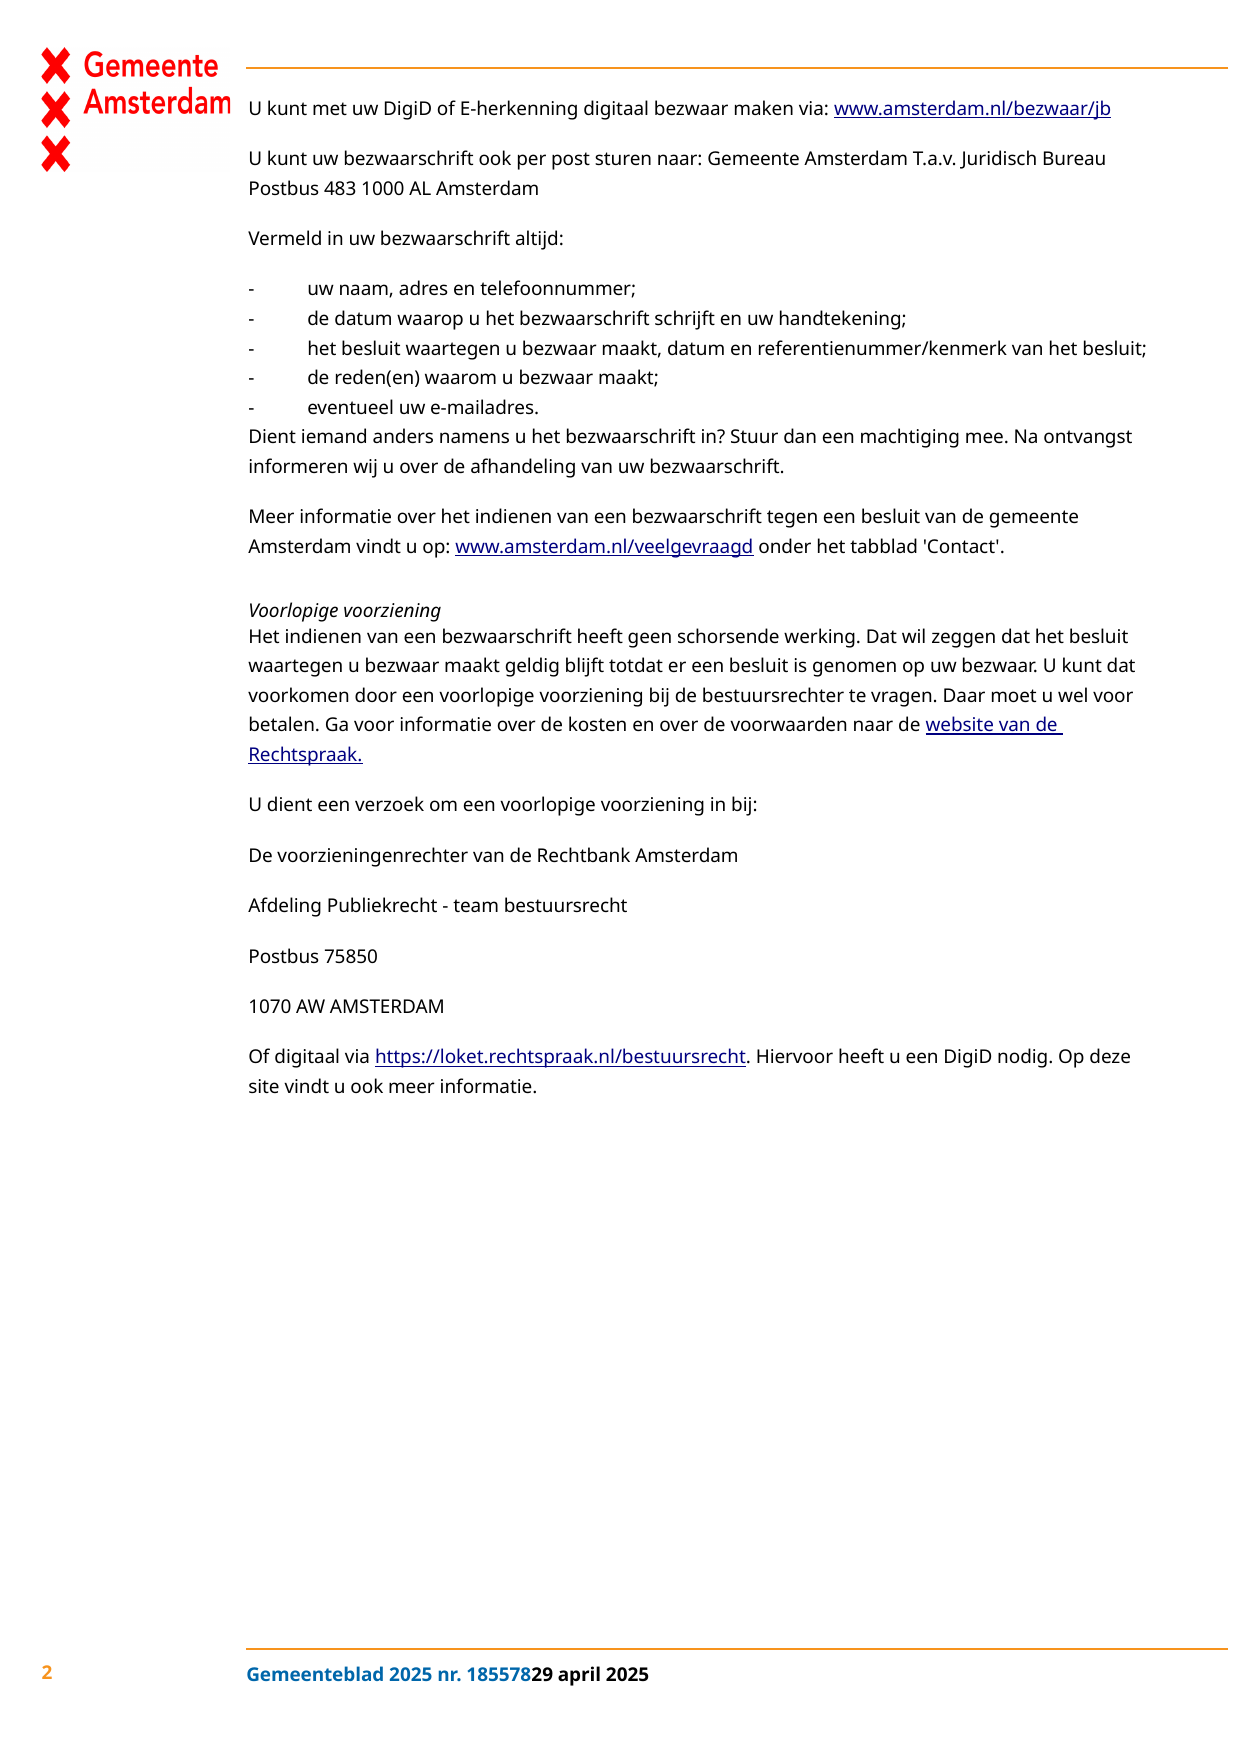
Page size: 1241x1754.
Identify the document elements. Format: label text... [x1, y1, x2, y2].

text Meer informatie over het indienen van een bezwaarschrift tegen een besluit van de gemeente Amsterdam vindt u op: www.amsterdam.nl/veelgevraagd onder het tabblad 'Contact'. [248, 503, 1152, 559]
text U kunt met uw DigiD of E-herkenning digitaal bezwaar maken via: www.amsterdam.nl/bezwaar/jb [248, 95, 1152, 121]
text U kunt uw bezwaarschrift ook per post sturen naar: Gemeente Amsterdam T.a.v. Juridisch Bureau Postbus 483 1000 AL Amsterdam [248, 145, 1152, 201]
text Het indienen van een bezwaarschrift heeft geen schorsende werking. Dat wil zeggen dat het besluit waartegen u bezwaar maakt geldig blijft totdat er een besluit is genomen op uw bezwaar. U kunt dat voorkomen door een voorlopige voorziening bij de bestuursrechter te vragen. Daar moet u wel voor betalen. Ga voor informatie over de kosten en over de voorwaarden naar de website van de Rechtspraak. [248, 623, 1152, 767]
list het besluit waartegen u bezwaar maakt, datum en referentienummer/kenmerk van het besluit; [248, 335, 1152, 361]
list de reden(en) waarom u bezwaar maakt; [248, 364, 1152, 390]
text U dient een verzoek om een voorlopige voorziening in bij: [248, 792, 1152, 817]
list eventueel uw e-mailadres. [248, 394, 1152, 420]
picture [41, 47, 231, 172]
text De voorzieningenrechter van de Rechtbank Amsterdam [248, 842, 1152, 868]
list uw naam, adres en telefoonnummer; [248, 276, 1152, 301]
text Voorlopige voorziening [248, 597, 1152, 623]
list de datum waarop u het bezwaarschrift schrijft en uw handtekening; [248, 305, 1152, 331]
text Postbus 75850 [248, 943, 1152, 968]
text 1070 AW AMSTERDAM [248, 993, 1152, 1019]
text Afdeling Publiekrecht - team bestuursrecht [248, 892, 1152, 918]
text Vermeld in uw bezwaarschrift altijd: [248, 225, 1152, 251]
text Of digitaal via https://loket.rechtspraak.nl/bestuursrecht. Hiervoor heeft u een DigiD nodig. Op deze site vindt u ook meer informatie. [248, 1044, 1152, 1099]
text Dient iemand anders namens u het bezwaarschrift in? Stuur dan een machtiging mee. Na ontvangst informeren wij u over de afhandeling van uw bezwaarschrift. [248, 423, 1152, 479]
